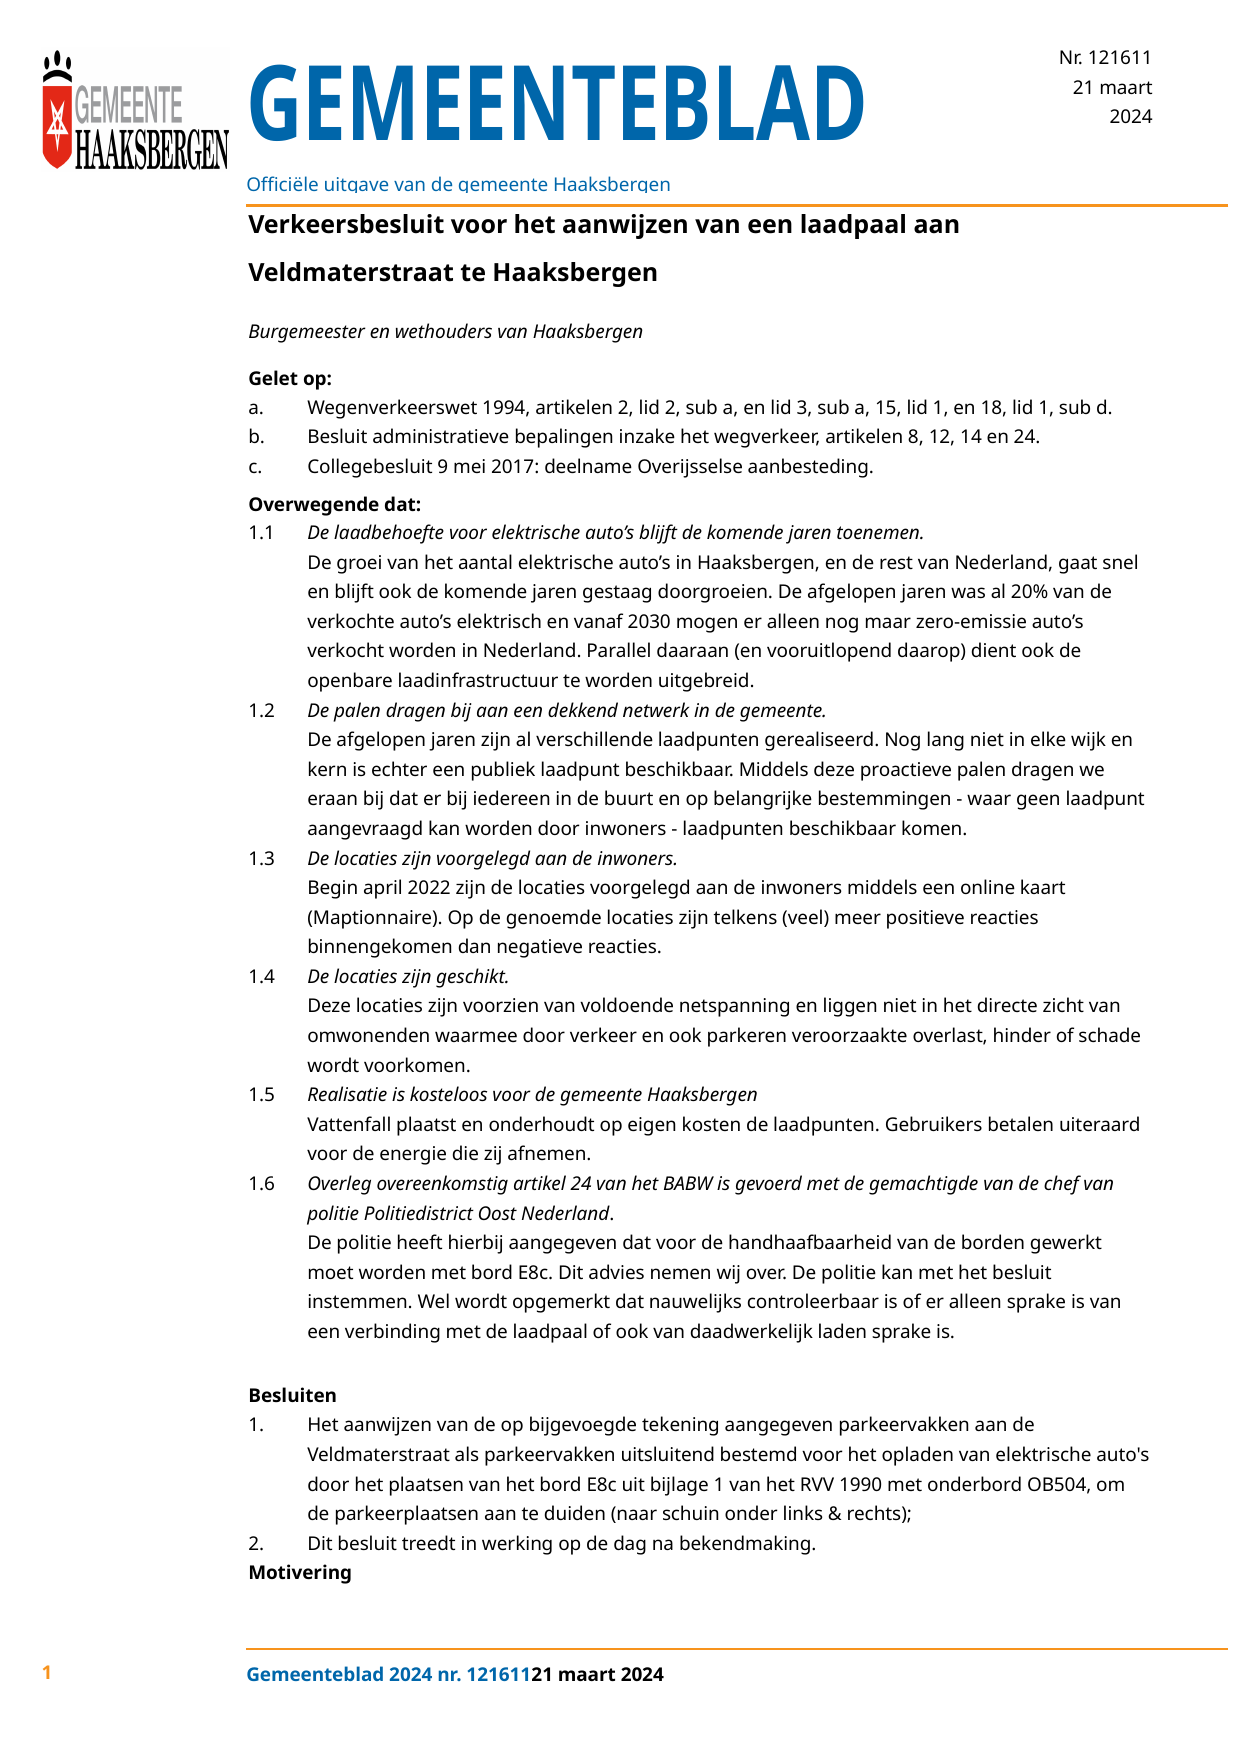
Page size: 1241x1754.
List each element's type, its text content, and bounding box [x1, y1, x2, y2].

list De locaties zijn voorgelegd aan de inwoners. [248, 845, 1152, 870]
list De politie heeft hierbij aangegeven dat voor de handhaafbaarheid van de borden gewerkt moet worden met bord E8c. Dit advies nemen wij over. De politie kan met het besluit instemmen. Wel wordt opgemerkt dat nauwelijks controleerbaar is of er alleen sprake is van een verbinding met de laadpaal of ook van daadwerkelijk laden sprake is. [248, 1229, 1152, 1344]
text Burgemeester en wethouders van Haaksbergen [248, 318, 1152, 344]
list Collegebesluit 9 mei 2017: deelname Overijsselse aanbesteding. [248, 453, 1152, 479]
list De palen dragen bij aan een dekkend netwerk in de gemeente. [248, 697, 1152, 722]
list De afgelopen jaren zijn al verschillende laadpunten gerealiseerd. Nog lang niet in elke wijk en kern is echter een publiek laadpunt beschikbaar. Middels deze proactieve palen dragen we eraan bij dat er bij iedereen in de buurt en op belangrijke bestemmingen - waar geen laadpunt aangevraagd kan worden door inwoners - laadpunten beschikbaar komen. [248, 726, 1152, 841]
text Besluiten [248, 1382, 1152, 1408]
list De laadbehoefte voor elektrische auto’s blijft de komende jaren toenemen. [248, 519, 1152, 545]
text Motivering [248, 1559, 1152, 1585]
list Deze locaties zijn voorzien van voldoende netspanning en liggen niet in het directe zicht van omwonenden waarmee door verkeer en ook parkeren veroorzaakte overlast, hinder of schade wordt voorkomen. [248, 993, 1152, 1077]
list De groei van het aantal elektrische auto’s in Haaksbergen, en de rest van Nederland, gaat snel en blijft ook de komende jaren gestaag doorgroeien. De afgelopen jaren was al 20% van de verkochte auto’s elektrisch en vanaf 2030 mogen er alleen nog maar zero-emissie auto’s verkocht worden in Nederland. Parallel daaraan (en vooruitlopend daarop) dient ook de openbare laadinfrastructuur te worden uitgebreid. [248, 549, 1152, 693]
list Wegenverkeerswet 1994, artikelen 2, lid 2, sub a, en lid 3, sub a, 15, lid 1, en 18, lid 1, sub d. [248, 394, 1152, 419]
list Vattenfall plaatst en onderhoudt op eigen kosten de laadpunten. Gebruikers betalen uiteraard voor de energie die zij afnemen. [248, 1111, 1152, 1166]
list Begin april 2022 zijn de locaties voorgelegd aan de inwoners middels een online kaart (Maptionnaire). Op de genoemde locaties zijn telkens (veel) meer positieve reacties binnengekomen dan negatieve reacties. [248, 874, 1152, 959]
text Gelet op: [248, 366, 1152, 391]
list Besluit administratieve bepalingen inzake het wegverkeer, artikelen 8, 12, 14 en 24. [248, 423, 1152, 449]
list Realisatie is kosteloos voor de gemeente Haaksbergen [248, 1081, 1152, 1107]
list De locaties zijn geschikt. [248, 963, 1152, 989]
text Overwegende dat: [248, 491, 1152, 517]
text Verkeersbesluit voor het aanwijzen van een laadpaal aan Veldmaterstraat te Haaksbergen [248, 207, 1152, 288]
list Het aanwijzen van de op bijgevoegde tekening aangegeven parkeervakken aan de Veldmaterstraat als parkeervakken uitsluitend bestemd voor het opladen van elektrische auto's door het plaatsen van het bord E8c uit bijlage 1 van het RVV 1990 met onderbord OB504, om de parkeerplaatsen aan te duiden (naar schuin onder links & rechts); [248, 1412, 1152, 1526]
list Overleg overeenkomstig artikel 24 van het BABW is gevoerd met de gemachtigde van de chef van politie Politiedistrict Oost Nederland. [248, 1170, 1152, 1225]
picture [41, 47, 231, 172]
list Dit besluit treedt in werking op de dag na bekendmaking. [248, 1530, 1152, 1556]
